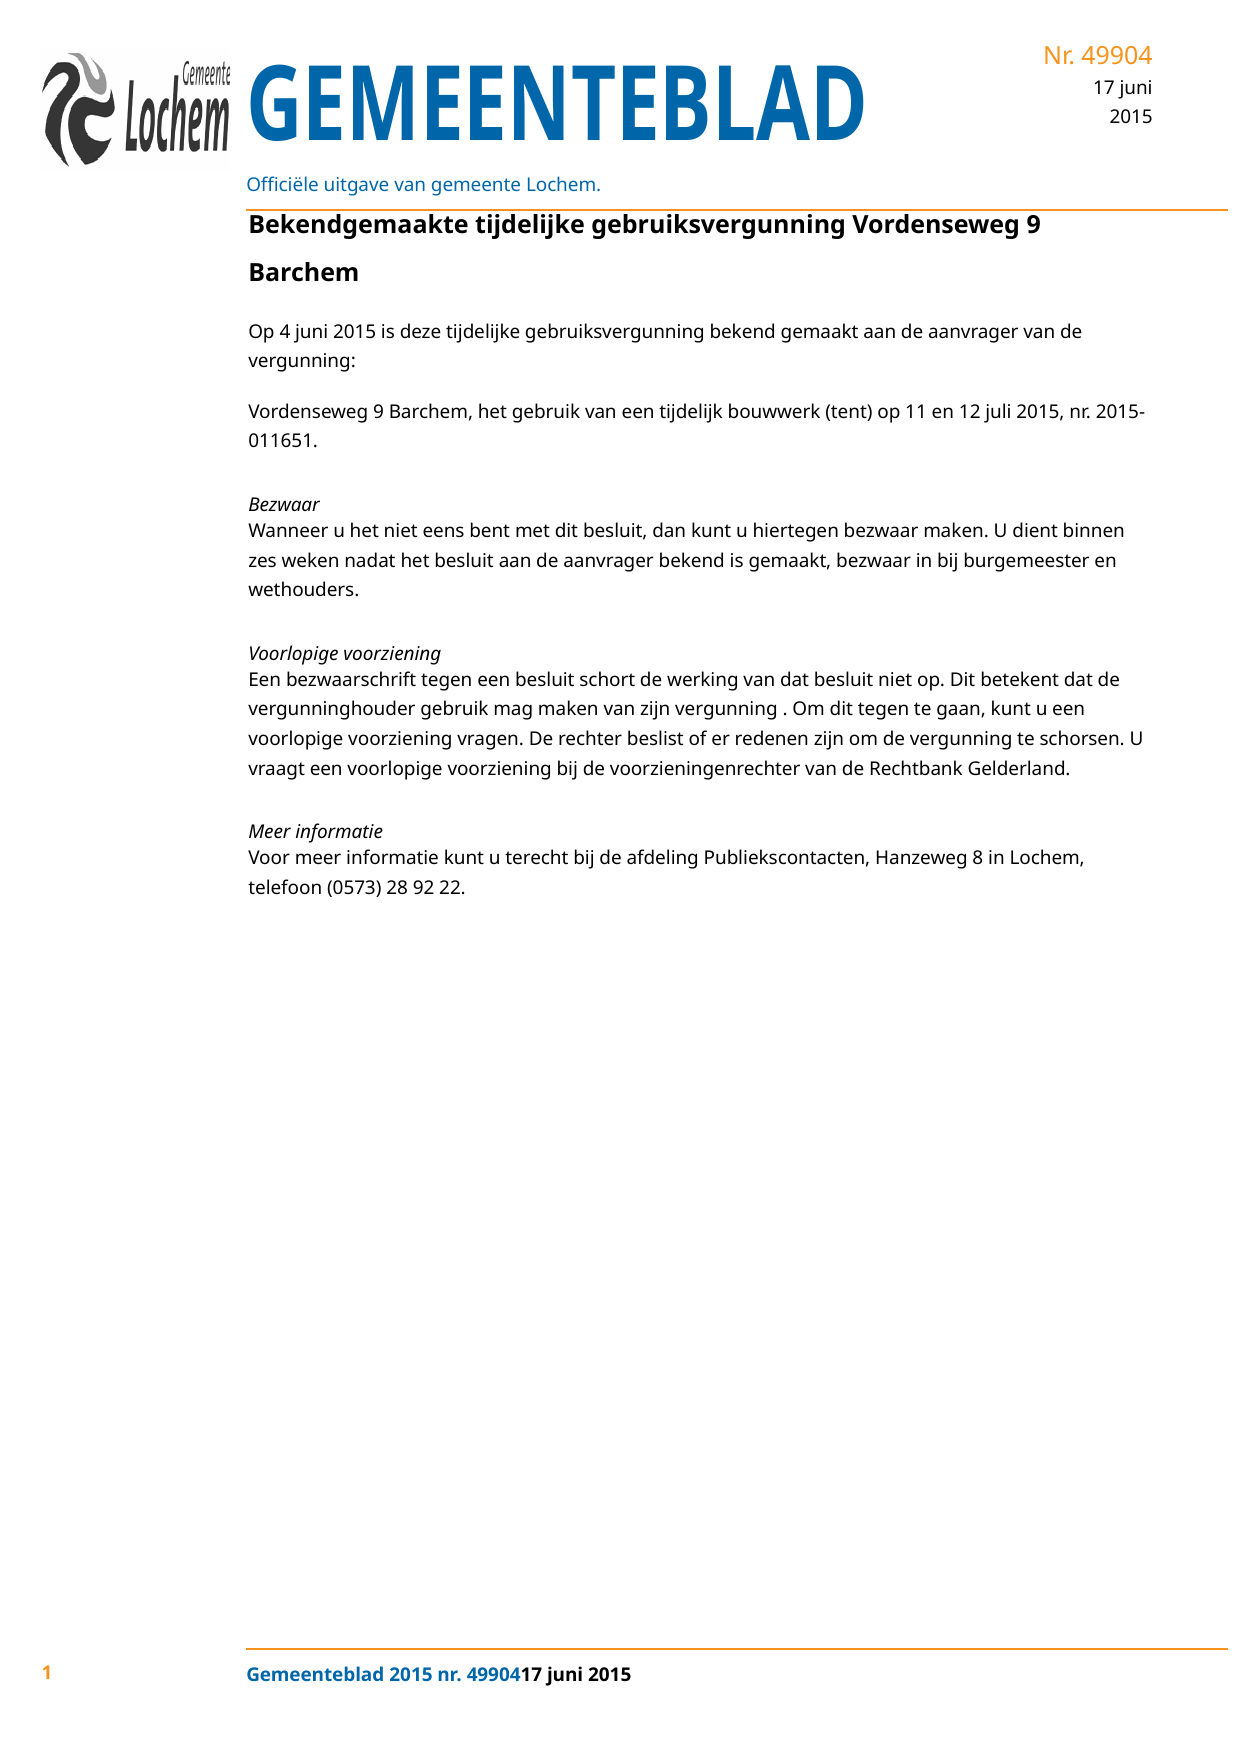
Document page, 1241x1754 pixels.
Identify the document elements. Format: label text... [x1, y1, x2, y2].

text Op 4 juni 2015 is deze tijdelijke gebruiksvergunning bekend gemaakt aan de aanvrager van de vergunning: [248, 318, 1152, 373]
text Een bezwaarschrift tegen een besluit schort de werking van dat besluit niet op. Dit betekent dat de vergunninghouder gebruik mag maken van zijn vergunning . Om dit tegen te gaan, kunt u een voorlopige voorziening vragen. De rechter beslist of er redenen zijn om de vergunning te schorsen. U vraagt een voorlopige voorziening bij de voorzieningenrechter van de Rechtbank Gelderland. [248, 666, 1152, 781]
text Wanneer u het niet eens bent met dit besluit, dan kunt u hiertegen bezwaar maken. U dient binnen zes weken nadat het besluit aan de aanvrager bekend is gemaakt, bezwaar in bij burgemeester en wethouders. [248, 517, 1152, 602]
text Voor meer informatie kunt u terecht bij de afdeling Publiekscontacten, Hanzeweg 8 in Lochem, telefoon (0573) 28 92 22. [248, 844, 1152, 900]
text Voorlopige voorziening [248, 640, 1152, 666]
picture [41, 47, 231, 172]
text Bezwaar [248, 491, 1152, 517]
text Bekendgemaakte tijdelijke gebruiksvergunning Vordenseweg 9 Barchem [248, 211, 1152, 288]
text Meer informatie [248, 819, 1152, 844]
text Vordenseweg 9 Barchem, het gebruik van een tijdelijk bouwwerk (tent) op 11 en 12 juli 2015, nr. 2015-011651. [248, 398, 1152, 453]
